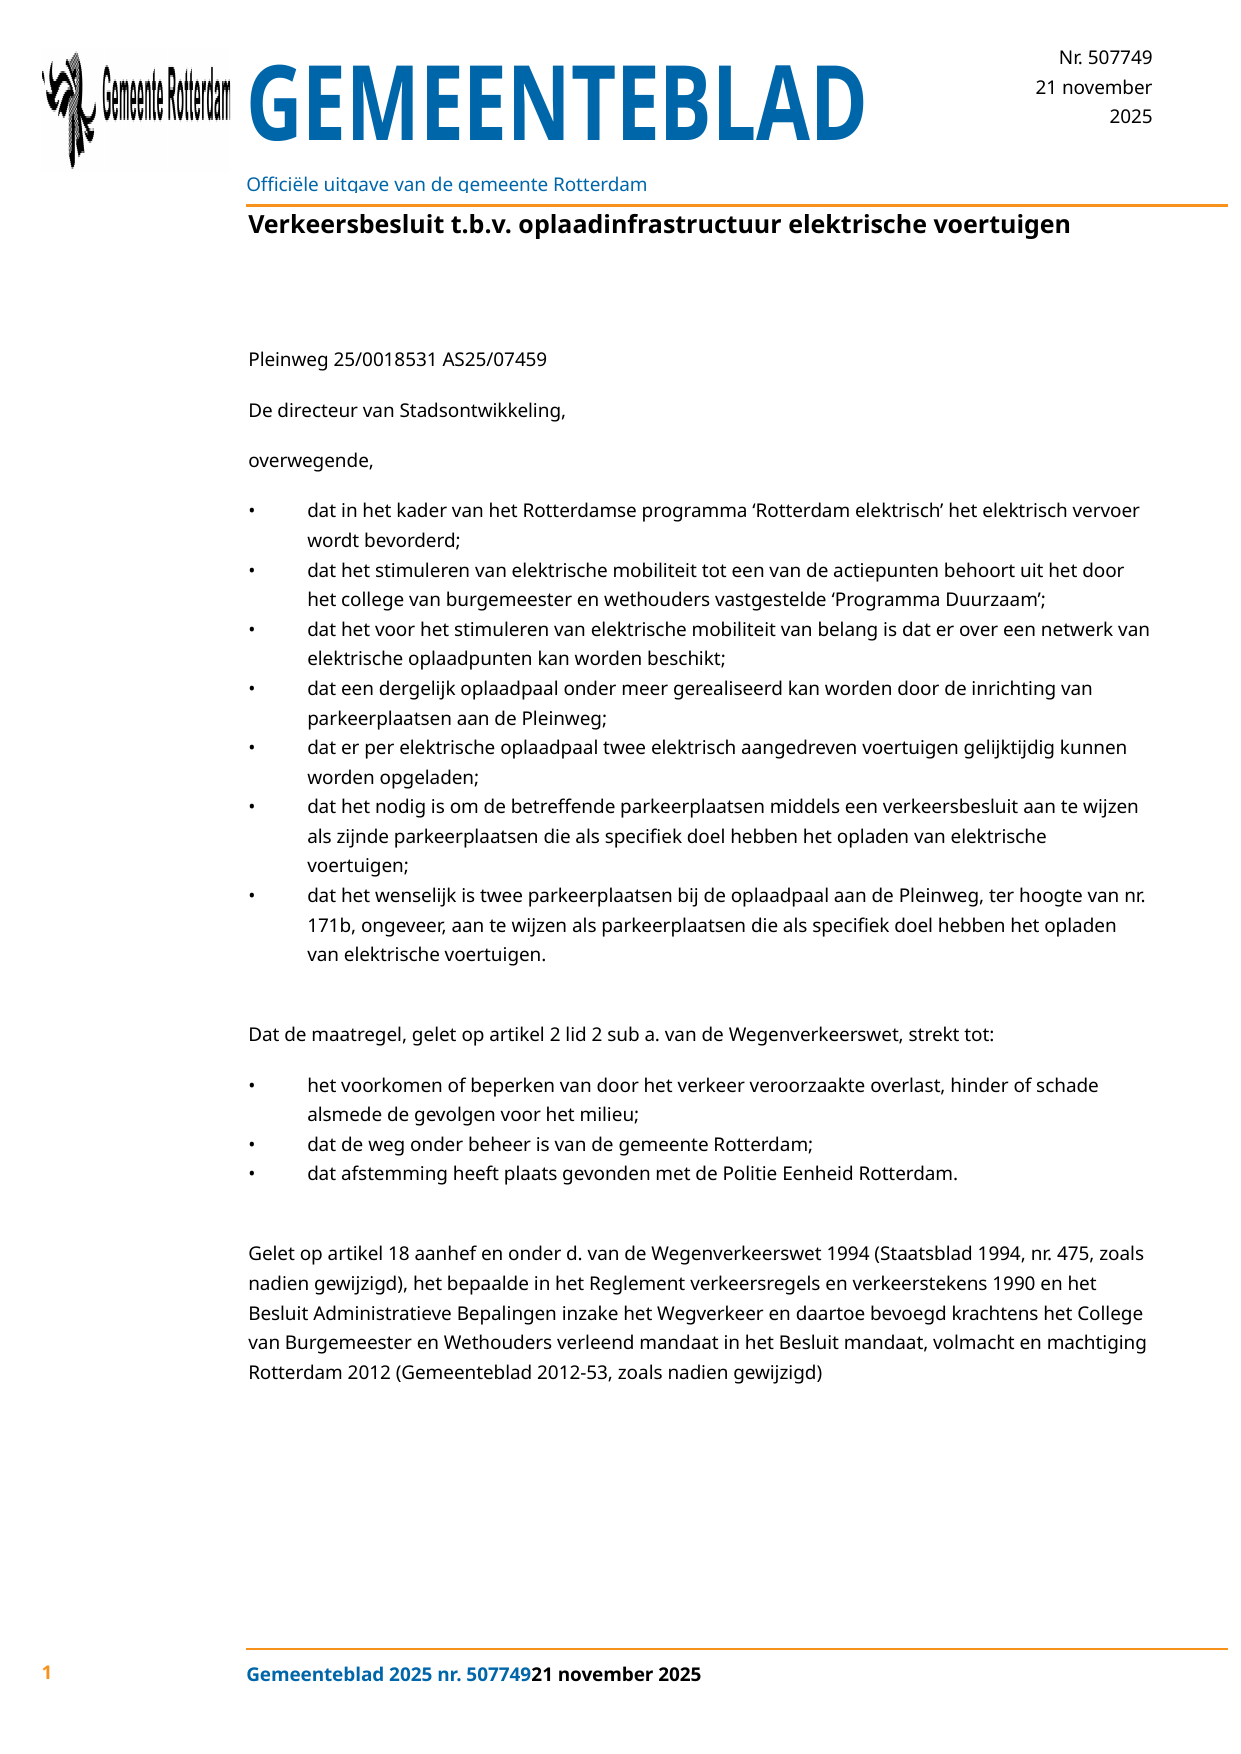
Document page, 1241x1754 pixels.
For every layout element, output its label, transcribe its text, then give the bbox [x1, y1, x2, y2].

list dat het wenselijk is twee parkeerplaatsen bij de oplaadpaal aan de Pleinweg, ter hoogte van nr. 171b, ongeveer, aan te wijzen als parkeerplaatsen die als specifiek doel hebben het opladen van elektrische voertuigen. [248, 882, 1152, 967]
list dat het stimuleren van elektrische mobiliteit tot een van de actiepunten behoort uit het door het college van burgemeester en wethouders vastgestelde ‘Programma Duurzaam’; [248, 557, 1152, 612]
list het voorkomen of beperken van door het verkeer veroorzaakte overlast, hinder of schade alsmede de gevolgen voor het milieu; [248, 1072, 1152, 1127]
text Dat de maatregel, gelet op artikel 2 lid 2 sub a. van de Wegenverkeerswet, strekt tot: [248, 1021, 1152, 1047]
picture [41, 47, 231, 172]
list dat afstemming heeft plaats gevonden met de Politie Eenheid Rotterdam. [248, 1161, 1152, 1186]
list dat er per elektrische oplaadpaal twee elektrisch aangedreven voertuigen gelijktijdig kunnen worden opgeladen; [248, 734, 1152, 790]
list dat het nodig is om de betreffende parkeerplaatsen middels een verkeersbesluit aan te wijzen als zijnde parkeerplaatsen die als specifiek doel hebben het opladen van elektrische voertuigen; [248, 793, 1152, 878]
list dat de weg onder beheer is van de gemeente Rotterdam; [248, 1131, 1152, 1157]
text De directeur van Stadsontwikkeling, [248, 397, 1152, 423]
text overwegende, [248, 447, 1152, 473]
text Gelet op artikel 18 aanhef en onder d. van de Wegenverkeerswet 1994 (Staatsblad 1994, nr. 475, zoals nadien gewijzigd), het bepaalde in het Reglement verkeersregels en verkeerstekens 1990 en het Besluit Administratieve Bepalingen inzake het Wegverkeer en daartoe bevoegd krachtens het College van Burgemeester en Wethouders verleend mandaat in het Besluit mandaat, volmacht en machtiging Rotterdam 2012 (Gemeenteblad 2012-53, zoals nadien gewijzigd) [248, 1241, 1152, 1385]
list dat een dergelijk oplaadpaal onder meer gerealiseerd kan worden door de inrichting van parkeerplaatsen aan de Pleinweg; [248, 675, 1152, 731]
list dat het voor het stimuleren van elektrische mobiliteit van belang is dat er over een netwerk van elektrische oplaadpunten kan worden beschikt; [248, 616, 1152, 671]
text Verkeersbesluit t.b.v. oplaadinfrastructuur elektrische voertuigen [248, 207, 1152, 241]
list dat in het kader van het Rotterdamse programma ‘Rotterdam elektrisch’ het elektrisch vervoer wordt bevorderd; [248, 498, 1152, 553]
text Pleinweg 25/0018531 AS25/07459 [248, 346, 1152, 372]
